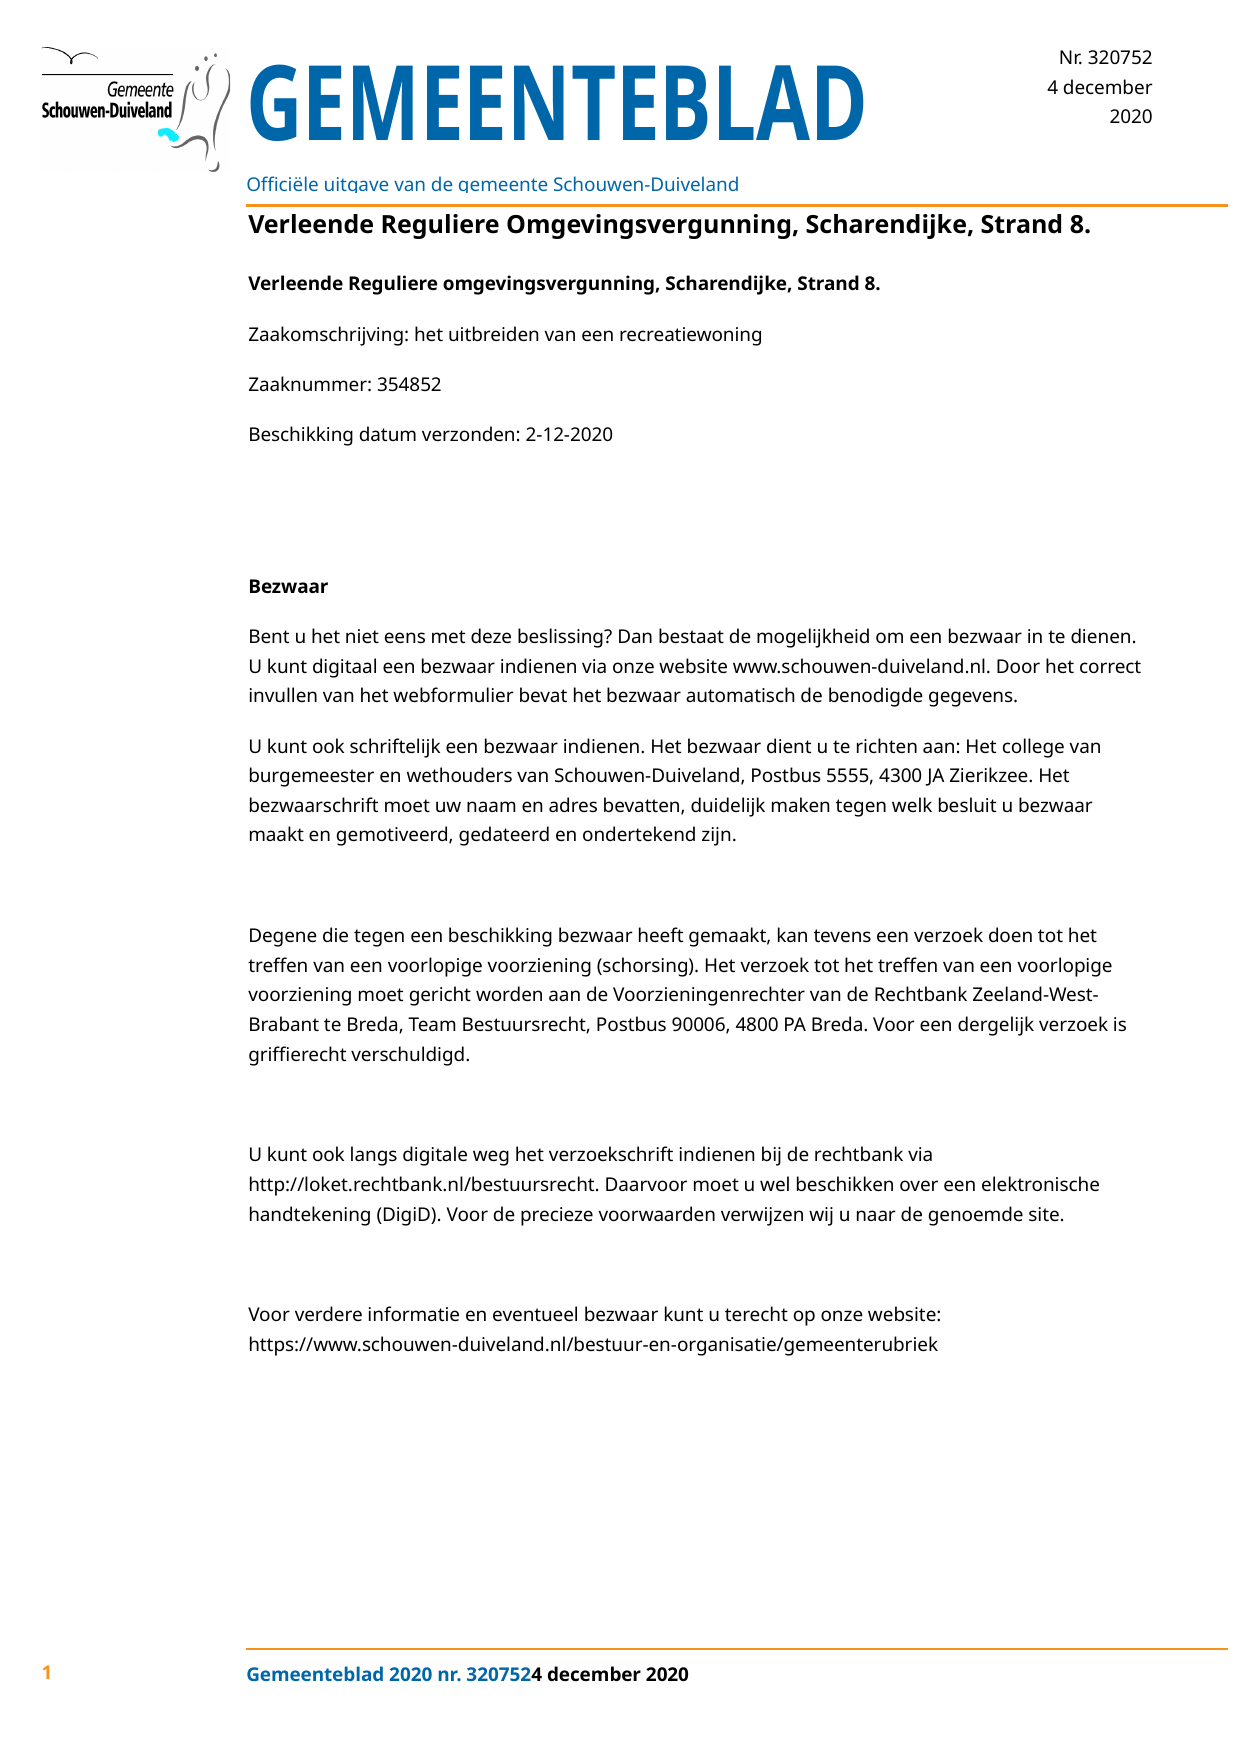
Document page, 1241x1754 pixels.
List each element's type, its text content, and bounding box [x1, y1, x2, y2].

text Verleende Reguliere omgevingsvergunning, Scharendijke, Strand 8. [248, 270, 1152, 296]
text U kunt ook langs digitale weg het verzoekschrift indienen bij de rechtbank via http://loket.rechtbank.nl/bestuursrecht. Daarvoor moet u wel beschikken over een elektronische handtekening (DigiD). Voor de precieze voorwaarden verwijzen wij u naar de genoemde site. [248, 1142, 1152, 1226]
text Beschikking datum verzonden: 2-12-2020 [248, 422, 1152, 447]
text Bezwaar [248, 573, 1152, 598]
text Voor verdere informatie en eventueel bezwaar kunt u terecht op onze website: https://www.schouwen-duiveland.nl/bestuur-en-organisatie/gemeenterubriek [248, 1302, 1152, 1357]
text Zaakomschrijving: het uitbreiden van een recreatiewoning [248, 321, 1152, 346]
text U kunt ook schriftelijk een bezwaar indienen. Het bezwaar dient u te richten aan: Het college van burgemeester en wethouders van Schouwen-Duiveland, Postbus 5555, 4300 JA Zierikzee. Het bezwaarschrift moet uw naam en adres bevatten, duidelijk maken tegen welk besluit u bezwaar maakt en gemotiveerd, gedateerd en ondertekend zijn. [248, 733, 1152, 847]
text Verleende Reguliere Omgevingsvergunning, Scharendijke, Strand 8. [248, 207, 1152, 241]
text Zaaknummer: 354852 [248, 371, 1152, 397]
text Bent u het niet eens met deze beslissing? Dan bestaat de mogelijkheid om een bezwaar in te dienen. U kunt digitaal een bezwaar indienen via onze website www.schouwen-duiveland.nl. Door het correct invullen van het webformulier bevat het bezwaar automatisch de benodigde gegevens. [248, 623, 1152, 708]
picture [41, 47, 231, 172]
text Degene die tegen een beschikking bezwaar heeft gemaakt, kan tevens een verzoek doen tot het treffen van een voorlopige voorziening (schorsing). Het verzoek tot het treffen van een voorlopige voorziening moet gericht worden aan de Voorzieningenrechter van de Rechtbank Zeeland-West-Brabant te Breda, Team Bestuursrecht, Postbus 90006, 4800 PA Breda. Voor een dergelijk verzoek is griffierecht verschuldigd. [248, 922, 1152, 1066]
